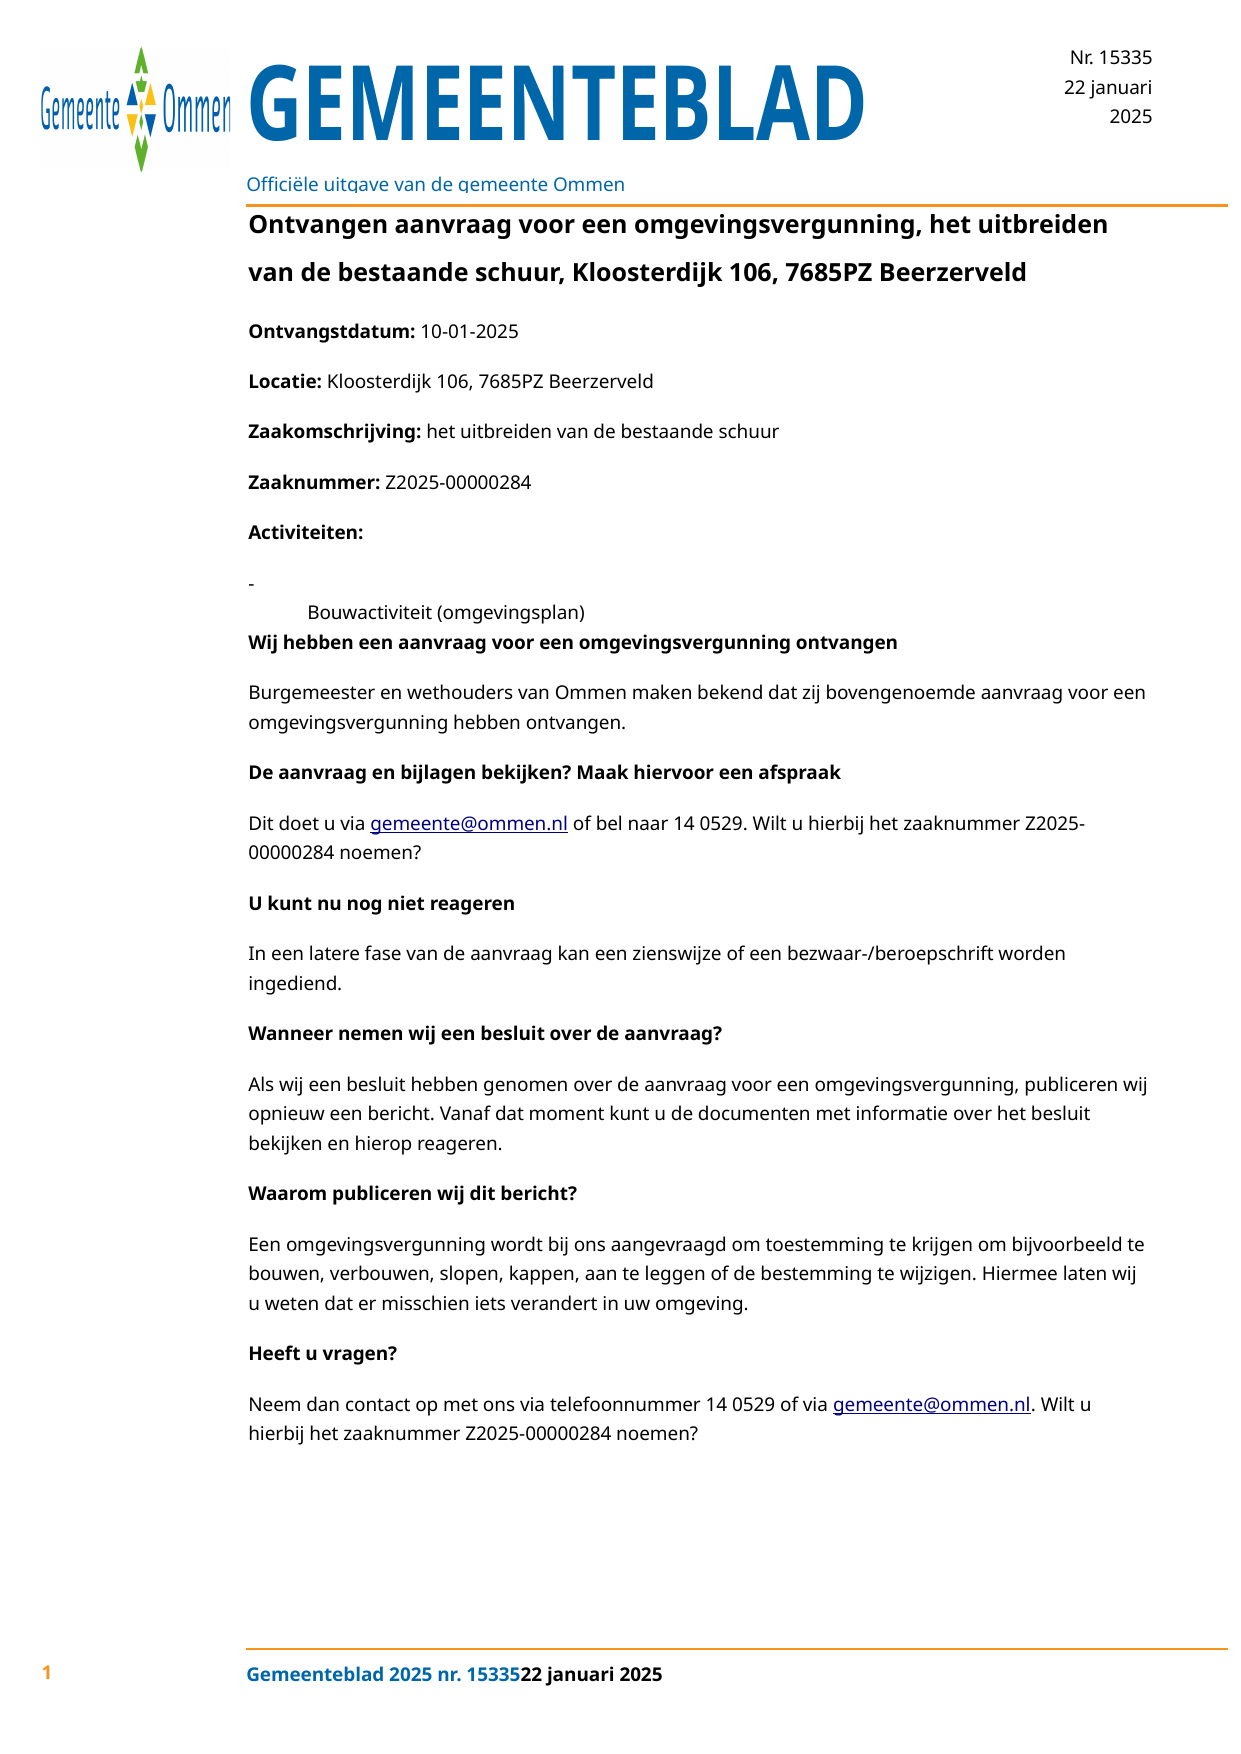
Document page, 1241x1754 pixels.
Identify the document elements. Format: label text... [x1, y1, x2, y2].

text Waarom publiceren wij dit bericht? [248, 1180, 1152, 1206]
text Locatie: Kloosterdijk 106, 7685PZ Beerzerveld [248, 368, 1152, 394]
text Als wij een besluit hebben genomen over de aanvraag voor een omgevingsvergunning, publiceren wij opnieuw een bericht. Vanaf dat moment kunt u de documenten met informatie over het besluit bekijken en hierop reageren. [248, 1071, 1152, 1156]
text Activiteiten: [248, 519, 1152, 545]
text Zaaknummer: Z2025-00000284 [248, 469, 1152, 495]
text Een omgevingsvergunning wordt bij ons aangevraagd om toestemming te krijgen om bijvoorbeeld te bouwen, verbouwen, slopen, kappen, aan te leggen of de bestemming te wijzigen. Hiermee laten wij u weten dat er misschien iets verandert in uw omgeving. [248, 1231, 1152, 1316]
text Wanneer nemen wij een besluit over de aanvraag? [248, 1020, 1152, 1046]
text Zaakomschrijving: het uitbreiden van de bestaande schuur [248, 419, 1152, 444]
text Wij hebben een aanvraag voor een omgevingsvergunning ontvangen [248, 629, 1152, 655]
text Ontvangstdatum: 10-01-2025 [248, 318, 1152, 344]
text U kunt nu nog niet reageren [248, 890, 1152, 916]
text Neem dan contact op met ons via telefoonnummer 14 0529 of via gemeente@ommen.nl. Wilt u hierbij het zaaknummer Z2025-00000284 noemen? [248, 1391, 1152, 1446]
text Burgemeester en wethouders van Ommen maken bekend dat zij bovengenoemde aanvraag voor een omgevingsvergunning hebben ontvangen. [248, 679, 1152, 735]
text In een latere fase van de aanvraag kan een zienswijze of een bezwaar-/beroepschrift worden ingediend. [248, 940, 1152, 996]
picture [41, 47, 231, 172]
text Ontvangen aanvraag voor een omgevingsvergunning, het uitbreiden van de bestaande schuur, Kloosterdijk 106, 7685PZ Beerzerveld [248, 207, 1152, 288]
text Dit doet u via gemeente@ommen.nl of bel naar 14 0529. Wilt u hierbij het zaaknummer Z2025-00000284 noemen? [248, 810, 1152, 865]
text De aanvraag en bijlagen bekijken? Maak hiervoor een afspraak [248, 759, 1152, 785]
text Heeft u vragen? [248, 1340, 1152, 1366]
list Bouwactiviteit (omgevingsplan) [248, 599, 1152, 625]
